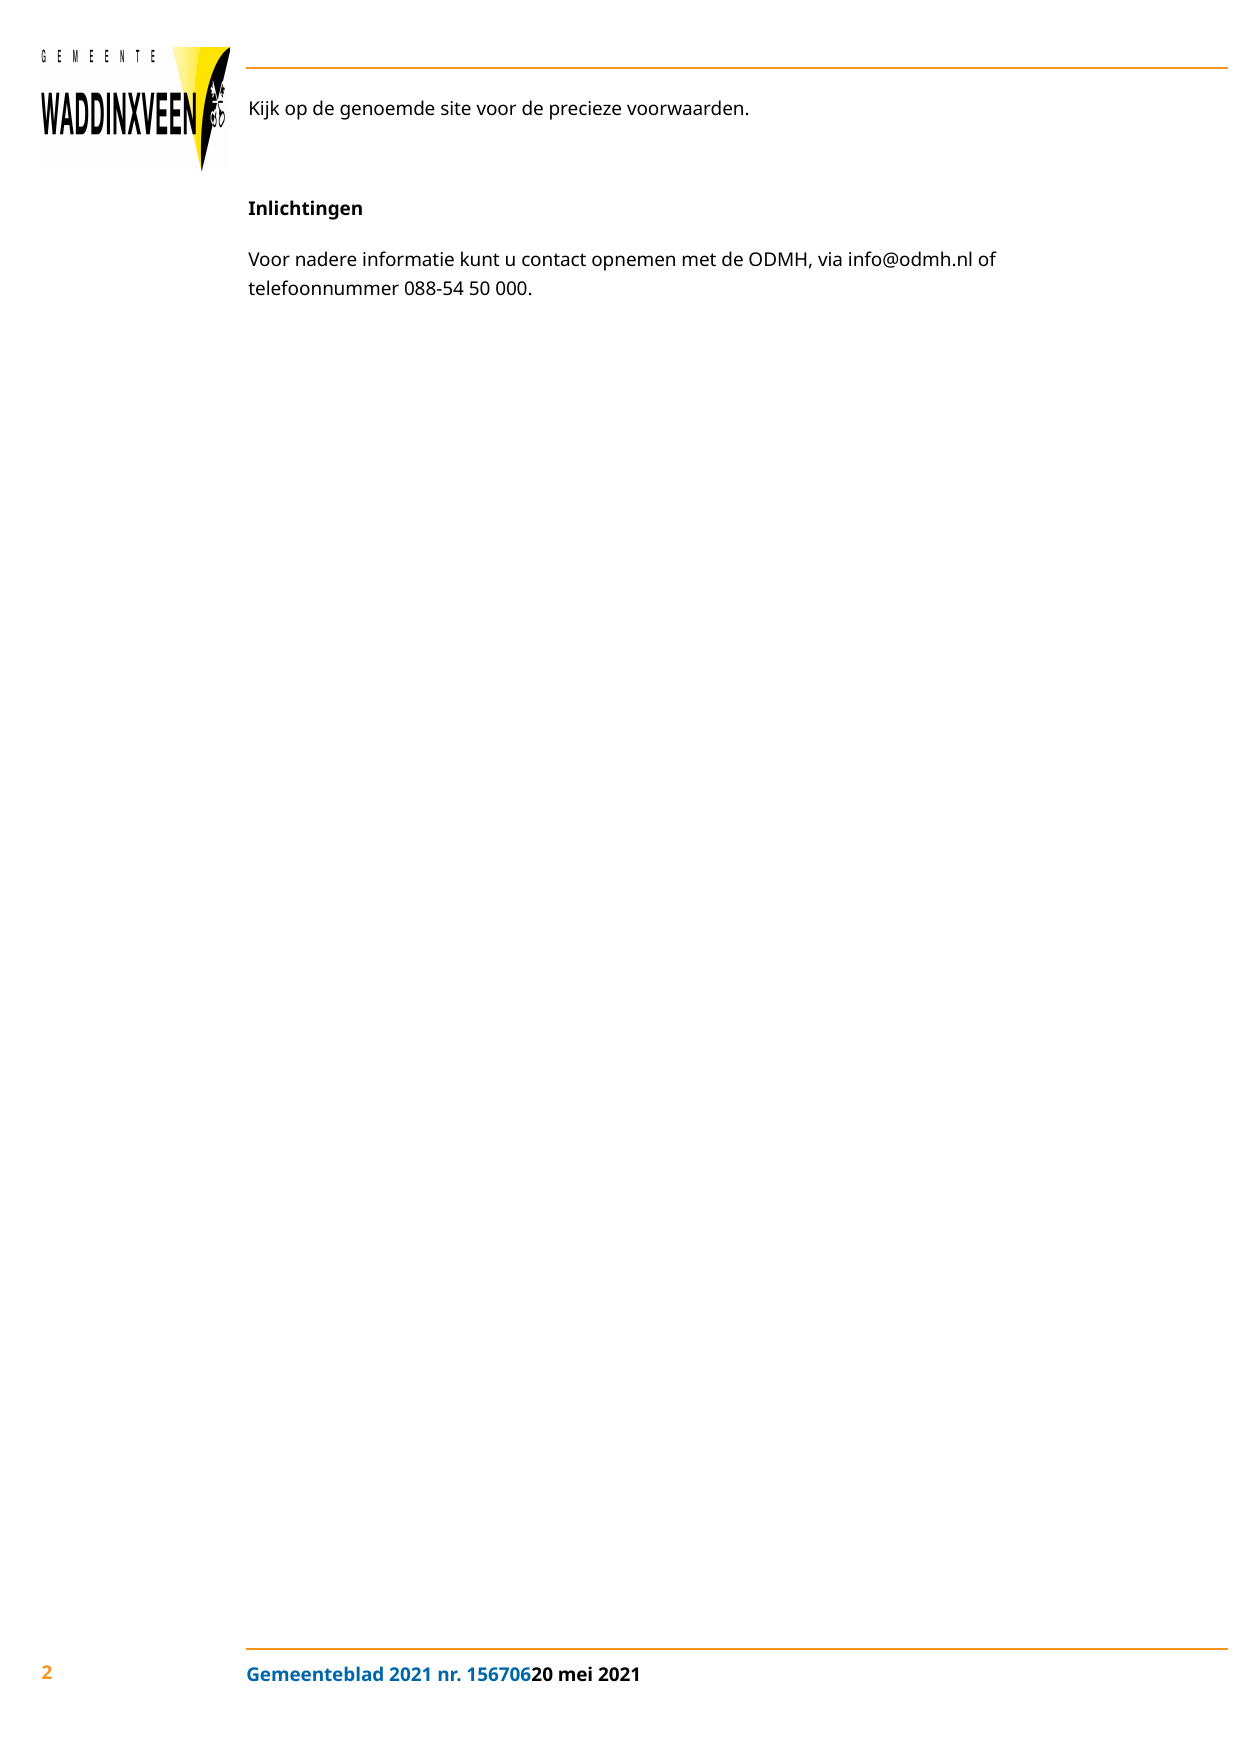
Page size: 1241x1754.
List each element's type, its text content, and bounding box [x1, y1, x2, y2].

text Voor nadere informatie kunt u contact opnemen met de ODMH, via info@odmh.nl of telefoonnummer 088-54 50 000. [248, 246, 1152, 301]
picture [41, 47, 231, 172]
text Kijk op de genoemde site voor de precieze voorwaarden. [248, 95, 1152, 121]
text Inlichtingen [248, 196, 1152, 221]
